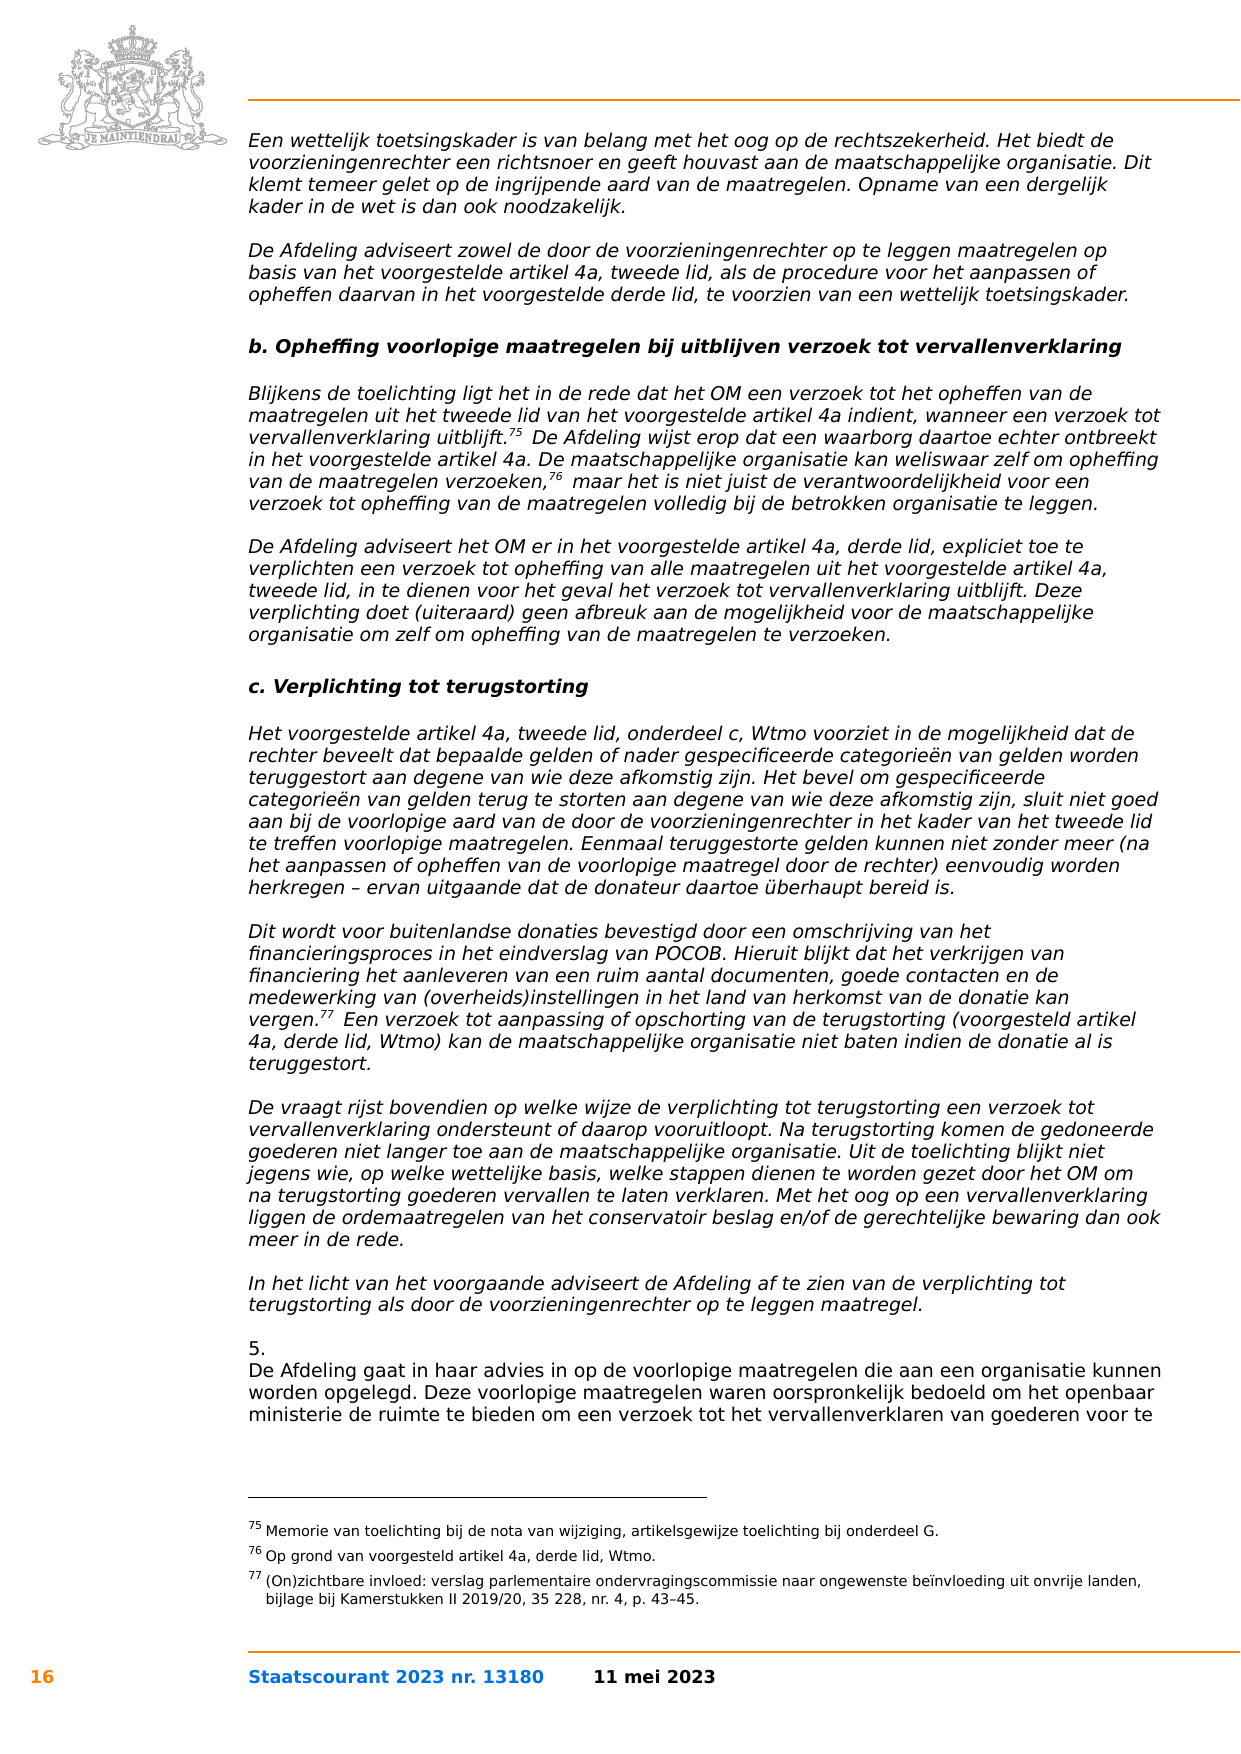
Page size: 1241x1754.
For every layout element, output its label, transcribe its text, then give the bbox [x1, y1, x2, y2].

text De vraagt rijst bovendien op welke wijze de verplichting tot terugstorting een verzoek tot vervallenverklaring ondersteunt of daarop vooruitloopt. Na terugstorting komen de gedoneerde goederen niet langer toe aan de maatschappelijke organisatie. Uit de toelichting blijkt niet jegens wie, op welke wettelijke basis, welke stappen dienen te worden gezet door het OM om na terugstorting goederen vervallen te laten verklaren. Met het oog op een vervallenverklaring liggen de ordemaatregelen van het conservatoir beslag en/of de gerechtelijke bewaring dan ook meer in de rede. [248, 1097, 1163, 1251]
text De Afdeling adviseert zowel de door de voorzieningenrechter op te leggen maatregelen op basis van het voorgestelde artikel 4a, tweede lid, als de procedure voor het aanpassen of opheffen daarvan in het voorgestelde derde lid, te voorzien van een wettelijk toetsingskader. [248, 240, 1163, 306]
text Een wettelijk toetsingskader is van belang met het oog op de rechtszekerheid. Het biedt de voorzieningenrechter een richtsnoer en geeft houvast aan de maatschappelijke organisatie. Dit klemt temeer gelet op de ingrijpende aard van de maatregelen. Opname van een dergelijk kader in de wet is dan ook noodzakelijk. [248, 130, 1163, 218]
text 5. [248, 1338, 1163, 1360]
text De Afdeling gaat in haar advies in op de voorlopige maatregelen die aan een organisatie kunnen worden opgelegd. Deze voorlopige maatregelen waren oorspronkelijk bedoeld om het openbaar ministerie de ruimte te bieden om een verzoek tot het vervallenverklaren van goederen voor te [248, 1360, 1163, 1426]
text Het voorgestelde artikel 4a, tweede lid, onderdeel c, Wtmo voorziet in de mogelijkheid dat de rechter beveelt dat bepaalde gelden of nader gespecificeerde categorieën van gelden worden teruggestort aan degene van wie deze afkomstig zijn. Het bevel om gespecificeerde categorieën van gelden terug te storten aan degene van wie deze afkomstig zijn, sluit niet goed aan bij de voorlopige aard van de door de voorzieningenrechter in het kader van het tweede lid te treffen voorlopige maatregelen. Eenmaal teruggestorte gelden kunnen niet zonder meer (na het aanpassen of opheffen van de voorlopige maatregel door de rechter) eenvoudig worden herkregen – ervan uitgaande dat de donateur daartoe überhaupt bereid is. [248, 723, 1163, 899]
text Blijkens de toelichting ligt het in de rede dat het OM een verzoek tot het opheffen van de maatregelen uit het tweede lid van het voorgestelde artikel 4a indient, wanneer een verzoek tot vervallenverklaring uitblijft. De Afdeling wijst erop dat een waarborg daartoe echter ontbreekt in het voorgestelde artikel 4a. De maatschappelijke organisatie kan weliswaar zelf om opheffing van de maatregelen verzoeken, maar het is niet juist de verantwoordelijkheid voor een verzoek tot opheffing van de maatregelen volledig bij de betrokken organisatie te leggen. [248, 383, 1163, 514]
text (On)zichtbare invloed: verslag parlementaire ondervragingscommissie naar ongewenste beïnvloeding uit onvrije landen, bijlage bij Kamerstukken II 2019/20, 35 228, nr. 4, p. 43–45. [248, 1569, 1163, 1608]
subtitle b. Opheffing voorlopige maatregelen bij uitblijven verzoek tot vervallenverklaring [248, 336, 1163, 358]
text Op grond van voorgesteld artikel 4a, derde lid, Wtmo. [248, 1544, 1163, 1566]
text Memorie van toelichting bij de nota van wijziging, artikelsgewijze toelichting bij onderdeel G. [248, 1519, 1163, 1541]
picture [38, 25, 227, 150]
text De Afdeling adviseert het OM er in het voorgestelde artikel 4a, derde lid, expliciet toe te verplichten een verzoek tot opheffing van alle maatregelen uit het voorgestelde artikel 4a, tweede lid, in te dienen voor het geval het verzoek tot vervallenverklaring uitblijft. Deze verplichting doet (uiteraard) geen afbreuk aan de mogelijkheid voor de maatschappelijke organisatie om zelf om opheffing van de maatregelen te verzoeken. [248, 536, 1163, 646]
subtitle c. Verplichting tot terugstorting [248, 676, 1163, 698]
text Dit wordt voor buitenlandse donaties bevestigd door een omschrijving van het financieringsproces in het eindverslag van POCOB. Hieruit blijkt dat het verkrijgen van financiering het aanleveren van een ruim aantal documenten, goede contacten en de medewerking van (overheids)instellingen in het land van herkomst van de donatie kan vergen. Een verzoek tot aanpassing of opschorting van de terugstorting (voorgesteld artikel 4a, derde lid, Wtmo) kan de maatschappelijke organisatie niet baten indien de donatie al is teruggestort. [248, 921, 1163, 1075]
text In het licht van het voorgaande adviseert de Afdeling af te zien van de verplichting tot terugstorting als door de voorzieningenrechter op te leggen maatregel. [248, 1272, 1163, 1316]
